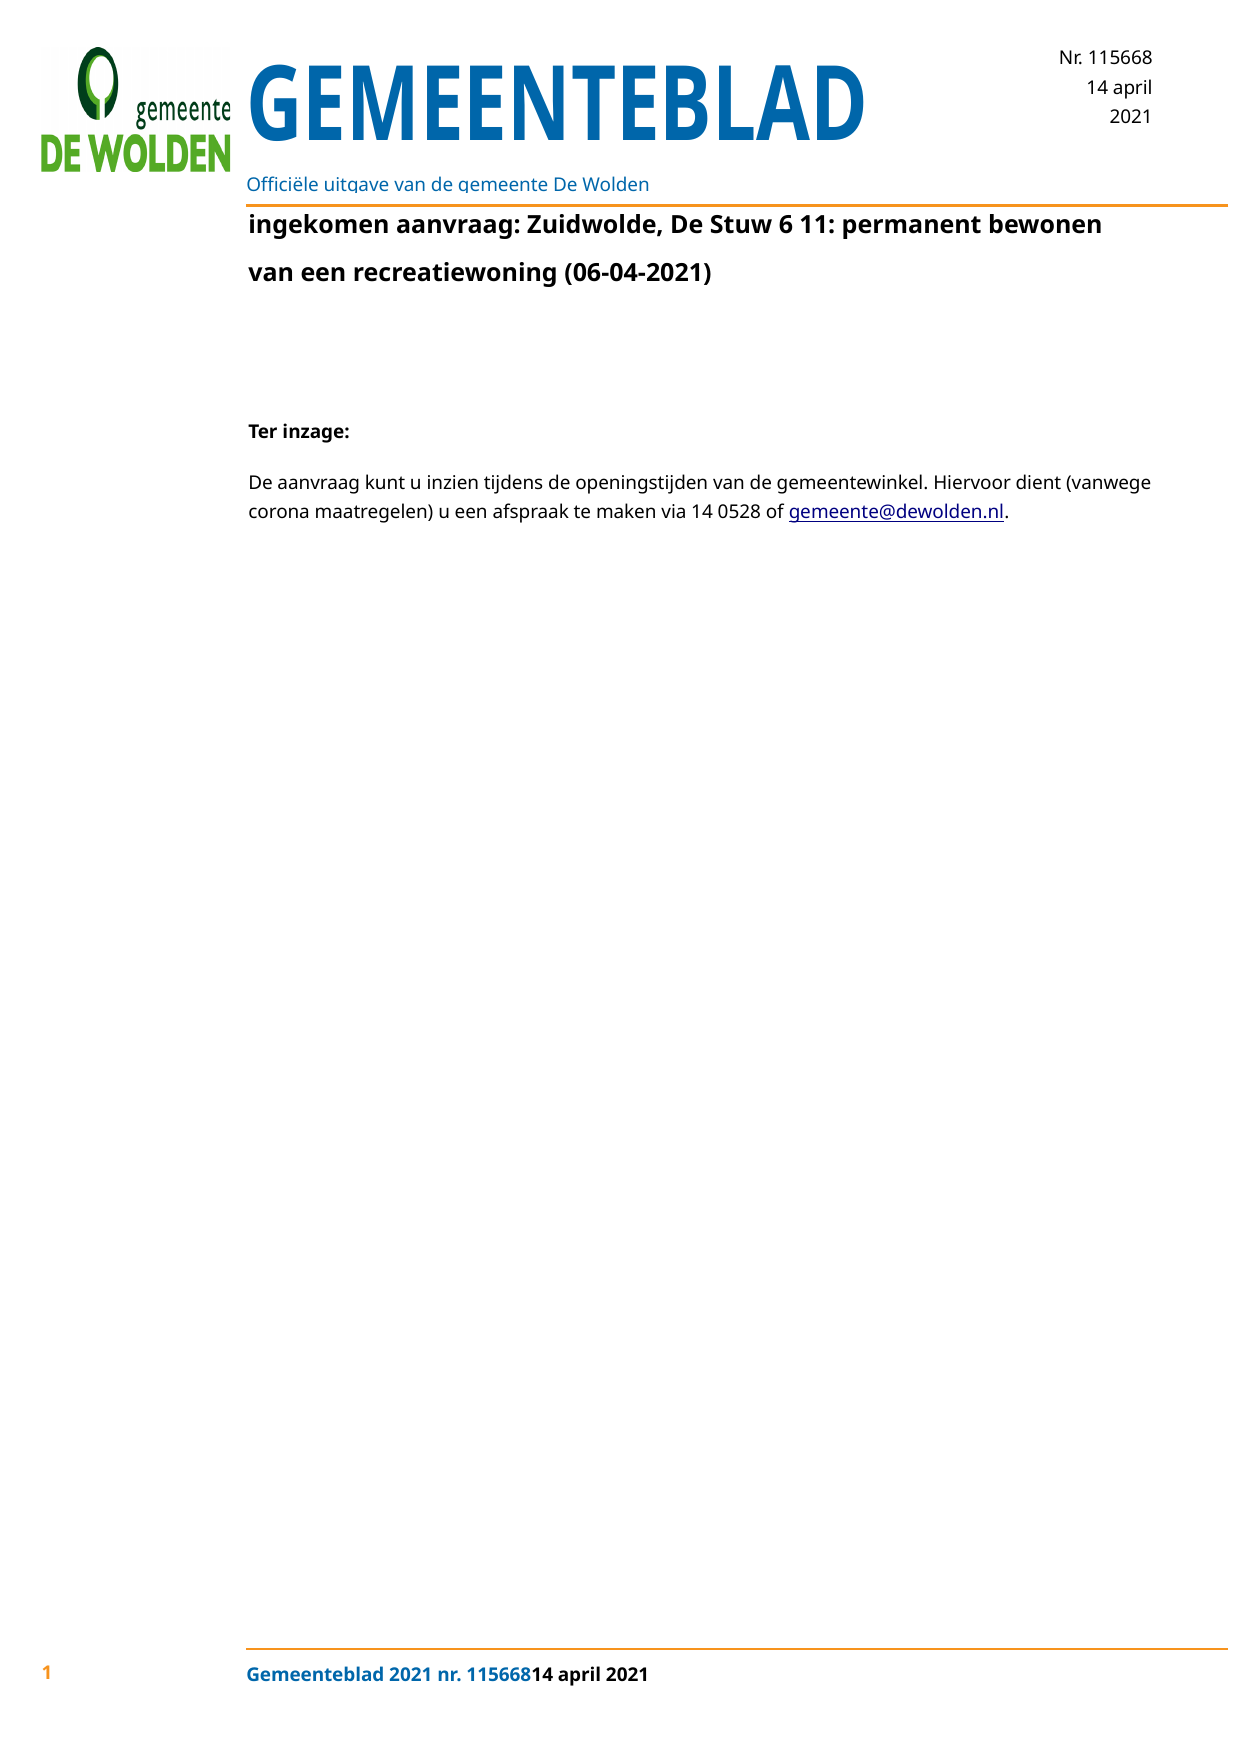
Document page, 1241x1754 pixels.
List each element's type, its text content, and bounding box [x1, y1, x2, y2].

text Ter inzage: [248, 419, 1152, 444]
text ingekomen aanvraag: Zuidwolde, De Stuw 6 11: permanent bewonen van een recreatiewoning (06-04-2021) [248, 207, 1152, 288]
picture [41, 47, 231, 172]
text De aanvraag kunt u inzien tijdens de openingstijden van de gemeentewinkel. Hiervoor dient (vanwege corona maatregelen) u een afspraak te maken via 14 0528 of gemeente@dewolden.nl. [248, 469, 1152, 524]
